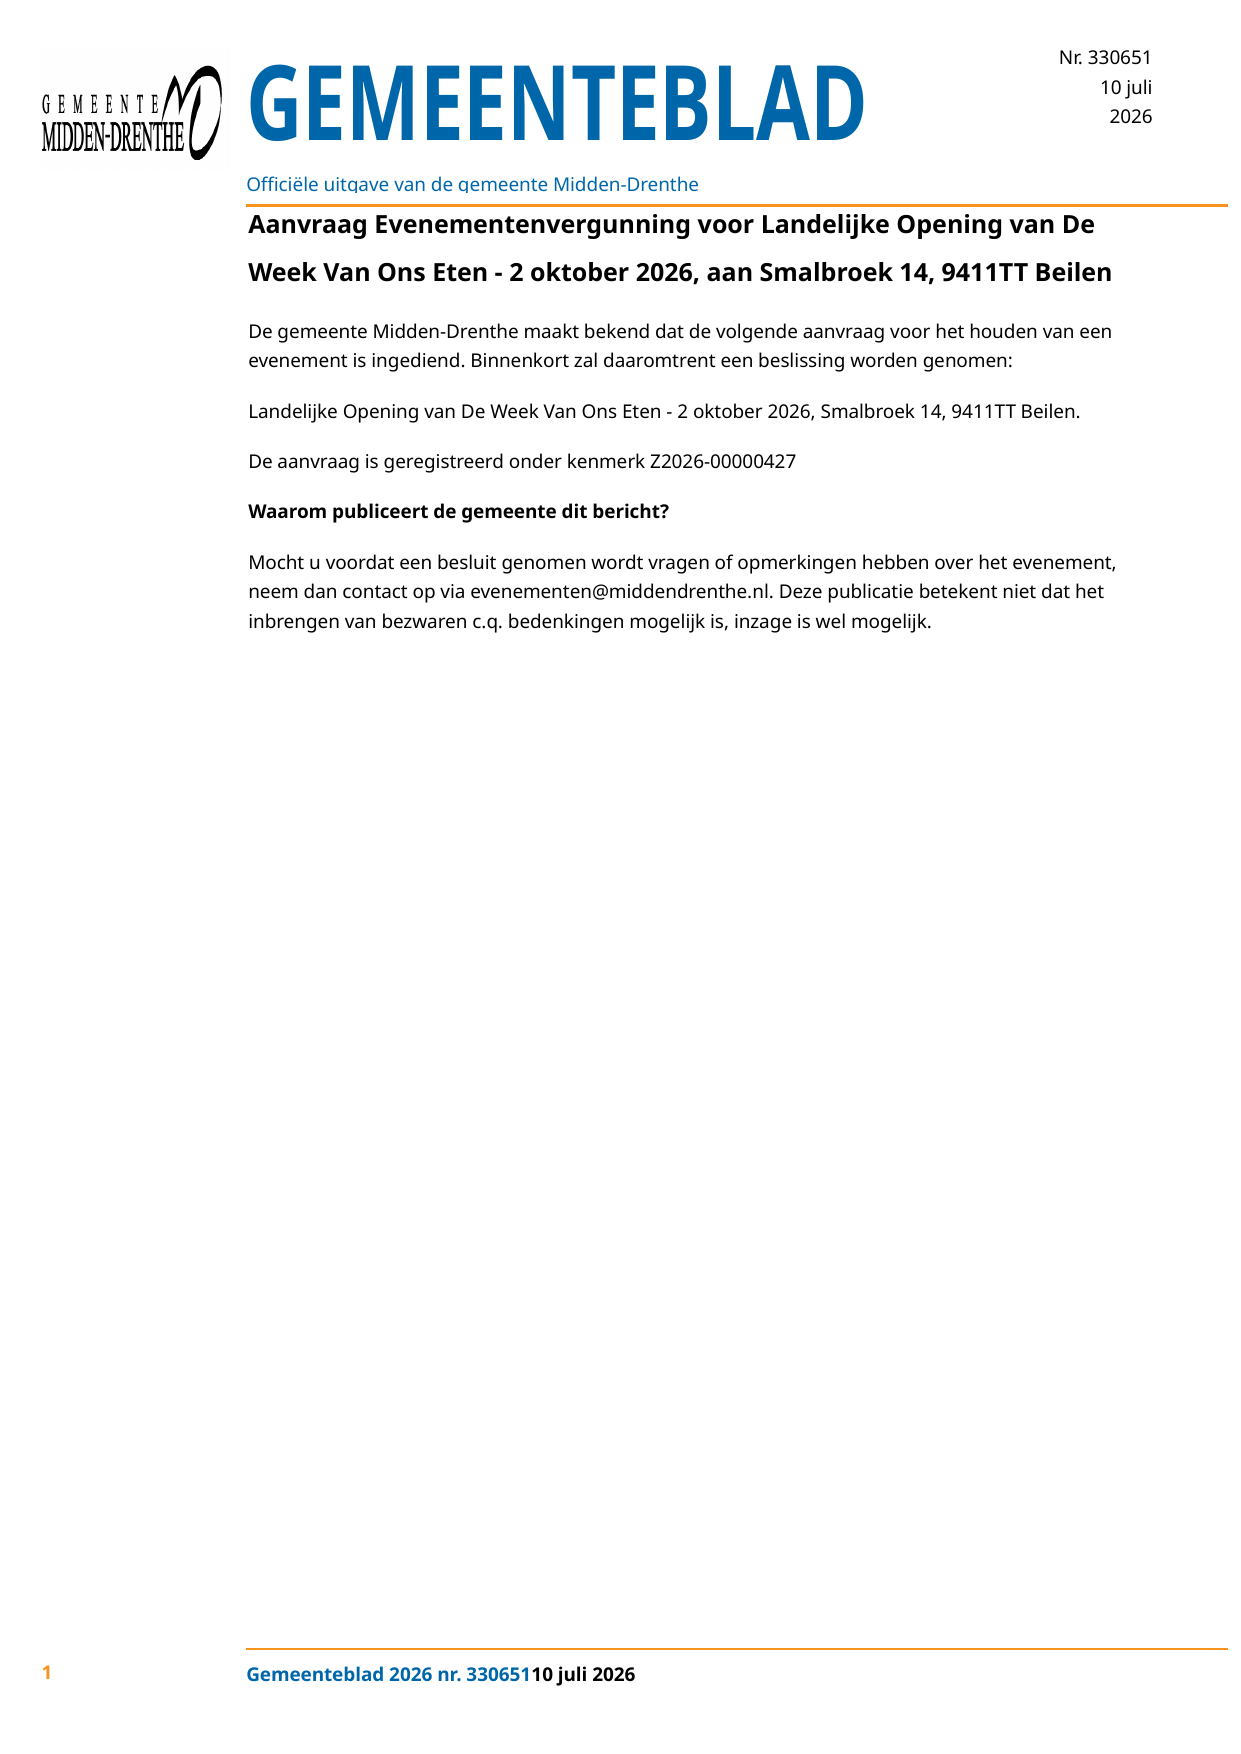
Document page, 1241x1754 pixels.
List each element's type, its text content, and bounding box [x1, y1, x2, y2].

text Aanvraag Evenementenvergunning voor Landelijke Opening van De Week Van Ons Eten - 2 oktober 2026, aan Smalbroek 14, 9411TT Beilen [248, 207, 1152, 288]
text De aanvraag is geregistreerd onder kenmerk Z2026-00000427 [248, 448, 1152, 474]
picture [41, 47, 231, 172]
text De gemeente Midden-Drenthe maakt bekend dat de volgende aanvraag voor het houden van een evenement is ingediend. Binnenkort zal daaromtrent een beslissing worden genomen: [248, 318, 1152, 373]
text Mocht u voordat een besluit genomen wordt vragen of opmerkingen hebben over het evenement, neem dan contact op via evenementen@middendrenthe.nl. Deze publicatie betekent niet dat het inbrengen van bezwaren c.q. bedenkingen mogelijk is, inzage is wel mogelijk. [248, 549, 1152, 634]
text Waarom publiceert de gemeente dit bericht? [248, 499, 1152, 524]
text Landelijke Opening van De Week Van Ons Eten - 2 oktober 2026, Smalbroek 14, 9411TT Beilen. [248, 398, 1152, 424]
